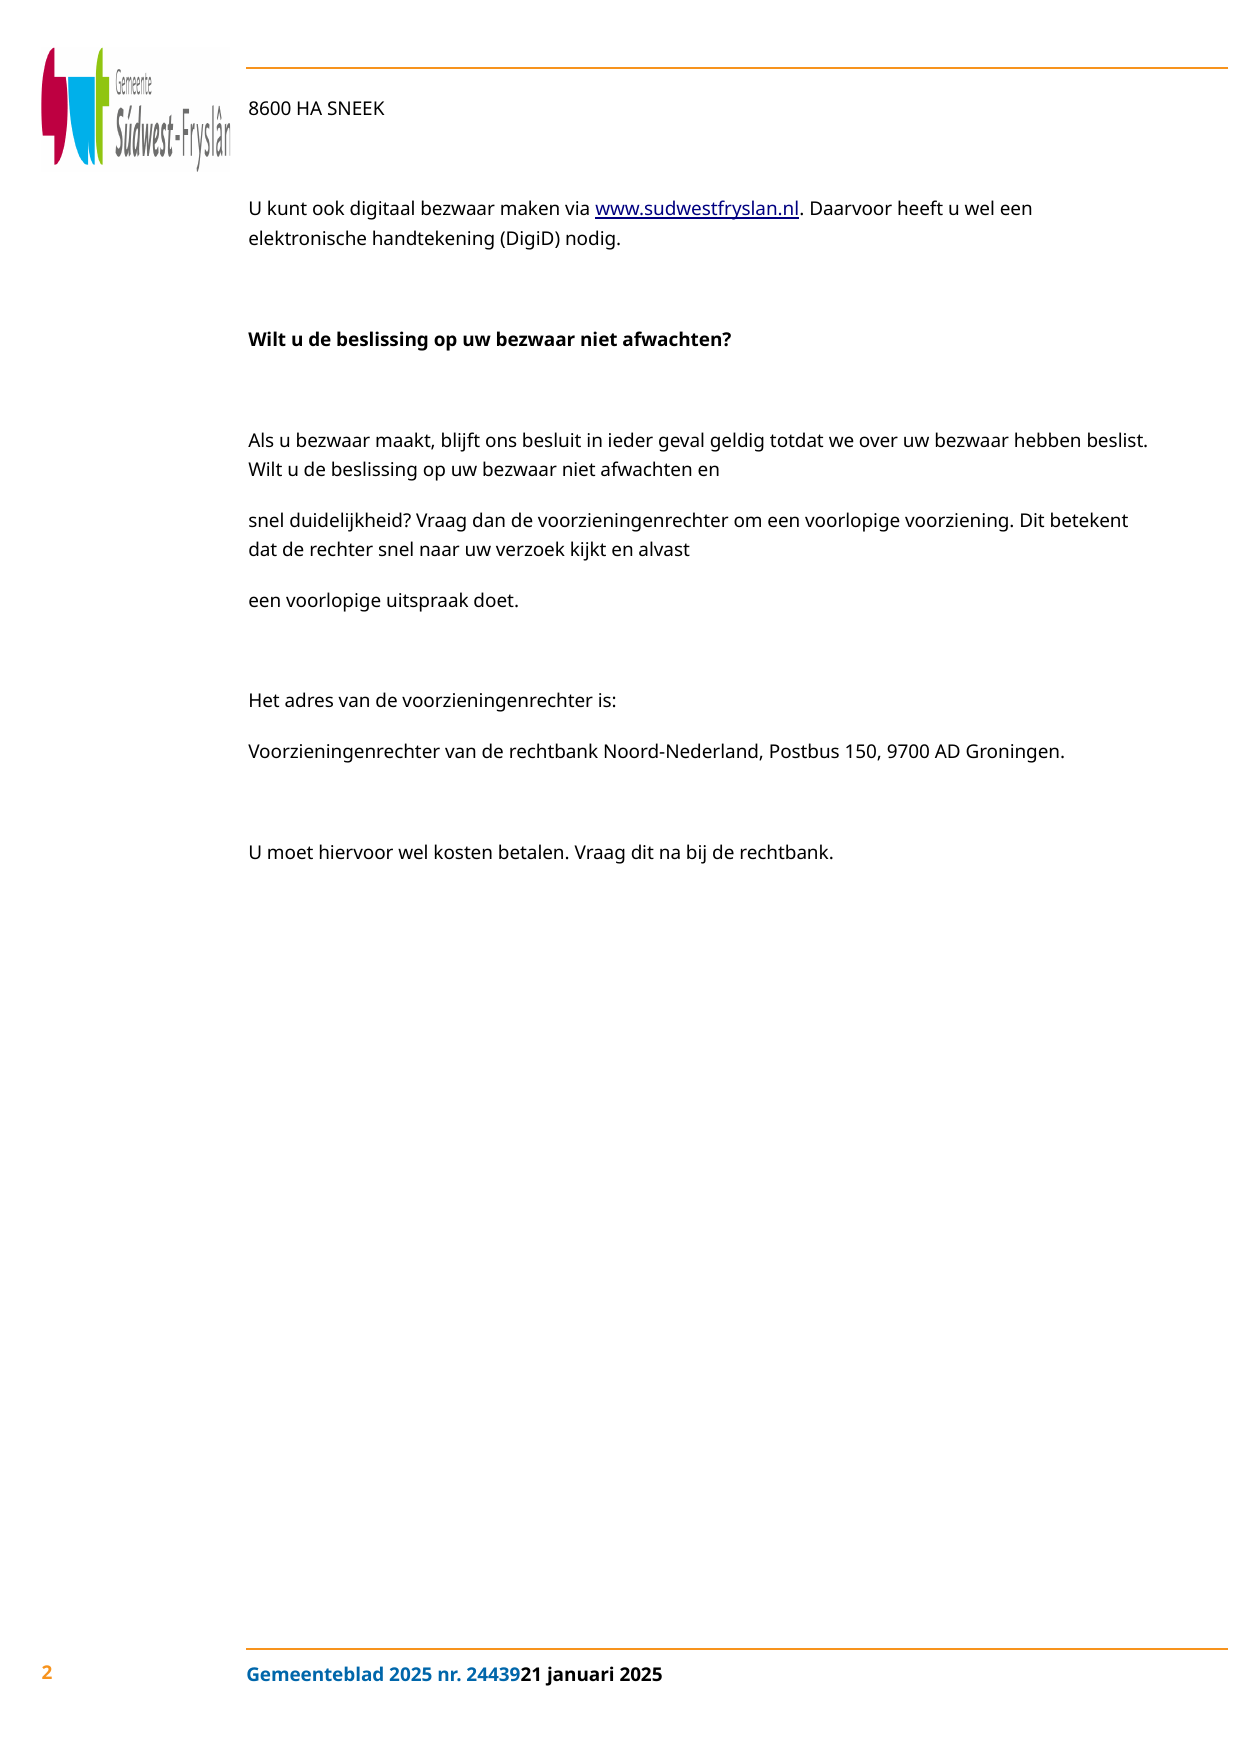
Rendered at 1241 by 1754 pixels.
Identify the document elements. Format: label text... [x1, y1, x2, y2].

text Wilt u de beslissing op uw bezwaar niet afwachten? [248, 326, 1152, 352]
text U moet hiervoor wel kosten betalen. Vraag dit na bij de rechtbank. [248, 839, 1152, 865]
text 8600 HA SNEEK [248, 95, 1152, 121]
text Het adres van de voorzieningenrechter is: [248, 688, 1152, 713]
text Als u bezwaar maakt, blijft ons besluit in ieder geval geldig totdat we over uw bezwaar hebben beslist. Wilt u de beslissing op uw bezwaar niet afwachten en [248, 427, 1152, 482]
text een voorlopige uitspraak doet. [248, 587, 1152, 613]
text snel duidelijkheid? Vraag dan de voorzieningenrechter om een voorlopige voorziening. Dit betekent dat de rechter snel naar uw verzoek kijkt en alvast [248, 507, 1152, 562]
text Voorzieningenrechter van de rechtbank Noord-Nederland, Postbus 150, 9700 AD Groningen. [248, 738, 1152, 764]
picture [41, 47, 231, 172]
text U kunt ook digitaal bezwaar maken via www.sudwestfryslan.nl. Daarvoor heeft u wel een elektronische handtekening (DigiD) nodig. [248, 196, 1152, 251]
